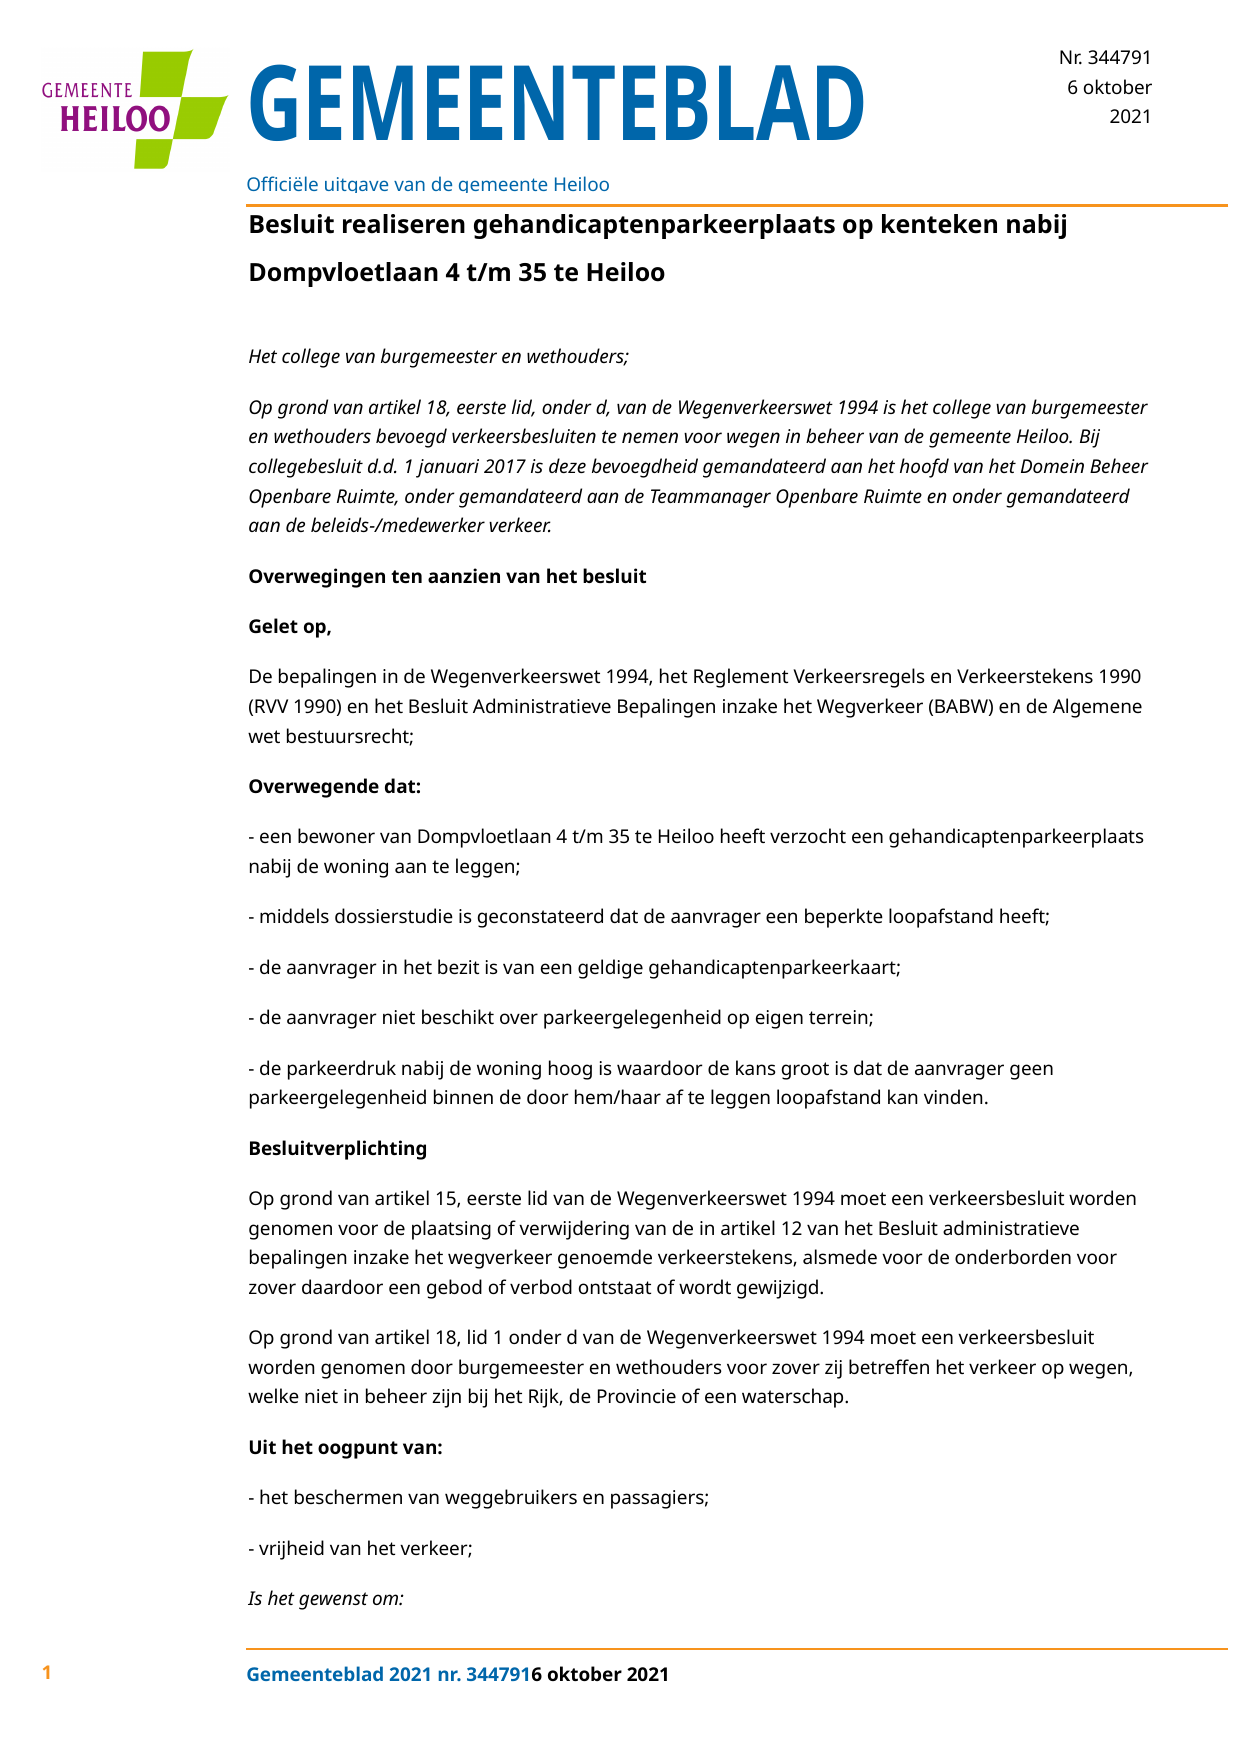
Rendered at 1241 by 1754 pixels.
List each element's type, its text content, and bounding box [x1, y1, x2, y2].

text De bepalingen in de Wegenverkeerswet 1994, het Reglement Verkeersregels en Verkeerstekens 1990 (RVV 1990) en het Besluit Administratieve Bepalingen inzake het Wegverkeer (BABW) en de Algemene wet bestuursrecht; [248, 664, 1152, 748]
text Overwegende dat: [248, 773, 1152, 799]
text Op grond van artikel 18, lid 1 onder d van de Wegenverkeerswet 1994 moet een verkeersbesluit worden genomen door burgemeester en wethouders voor zover zij betreffen het verkeer op wegen, welke niet in beheer zijn bij het Rijk, de Provincie of een waterschap. [248, 1324, 1152, 1409]
text Overwegingen ten aanzien van het besluit [248, 563, 1152, 588]
text Het college van burgemeester en wethouders; [248, 344, 1152, 369]
text - een bewoner van Dompvloetlaan 4 t/m 35 te Heiloo heeft verzocht een gehandicaptenparkeerplaats nabij de woning aan te leggen; [248, 824, 1152, 879]
text Besluit realiseren gehandicaptenparkeerplaats op kenteken nabij Dompvloetlaan 4 t/m 35 te Heiloo [248, 207, 1152, 288]
text Op grond van artikel 18, eerste lid, onder d, van de Wegenverkeerswet 1994 is het college van burgemeester en wethouders bevoegd verkeersbesluiten te nemen voor wegen in beheer van de gemeente Heiloo. Bij collegebesluit d.d. 1 januari 2017 is deze bevoegdheid gemandateerd aan het hoofd van het Domein Beheer Openbare Ruimte, onder gemandateerd aan de Teammanager Openbare Ruimte en onder gemandateerd aan de beleids-/medewerker verkeer. [248, 394, 1152, 538]
text - de aanvrager in het bezit is van een geldige gehandicaptenparkeerkaart; [248, 954, 1152, 980]
text Gelet op, [248, 613, 1152, 639]
text Op grond van artikel 15, eerste lid van de Wegenverkeerswet 1994 moet een verkeersbesluit worden genomen voor de plaatsing of verwijdering van de in artikel 12 van het Besluit administratieve bepalingen inzake het wegverkeer genoemde verkeerstekens, alsmede voor de onderborden voor zover daardoor een gebod of verbod ontstaat of wordt gewijzigd. [248, 1185, 1152, 1300]
text - het beschermen van weggebruikers en passagiers; [248, 1484, 1152, 1510]
text Uit het oogpunt van: [248, 1434, 1152, 1460]
text - de parkeerdruk nabij de woning hoog is waardoor de kans groot is dat de aanvrager geen parkeergelegenheid binnen de door hem/haar af te leggen loopafstand kan vinden. [248, 1055, 1152, 1110]
text - de aanvrager niet beschikt over parkeergelegenheid op eigen terrein; [248, 1004, 1152, 1030]
text Besluitverplichting [248, 1135, 1152, 1161]
text - vrijheid van het verkeer; [248, 1535, 1152, 1561]
text Is het gewenst om: [248, 1585, 1152, 1611]
picture [41, 47, 231, 172]
text - middels dossierstudie is geconstateerd dat de aanvrager een beperkte loopafstand heeft; [248, 904, 1152, 929]
